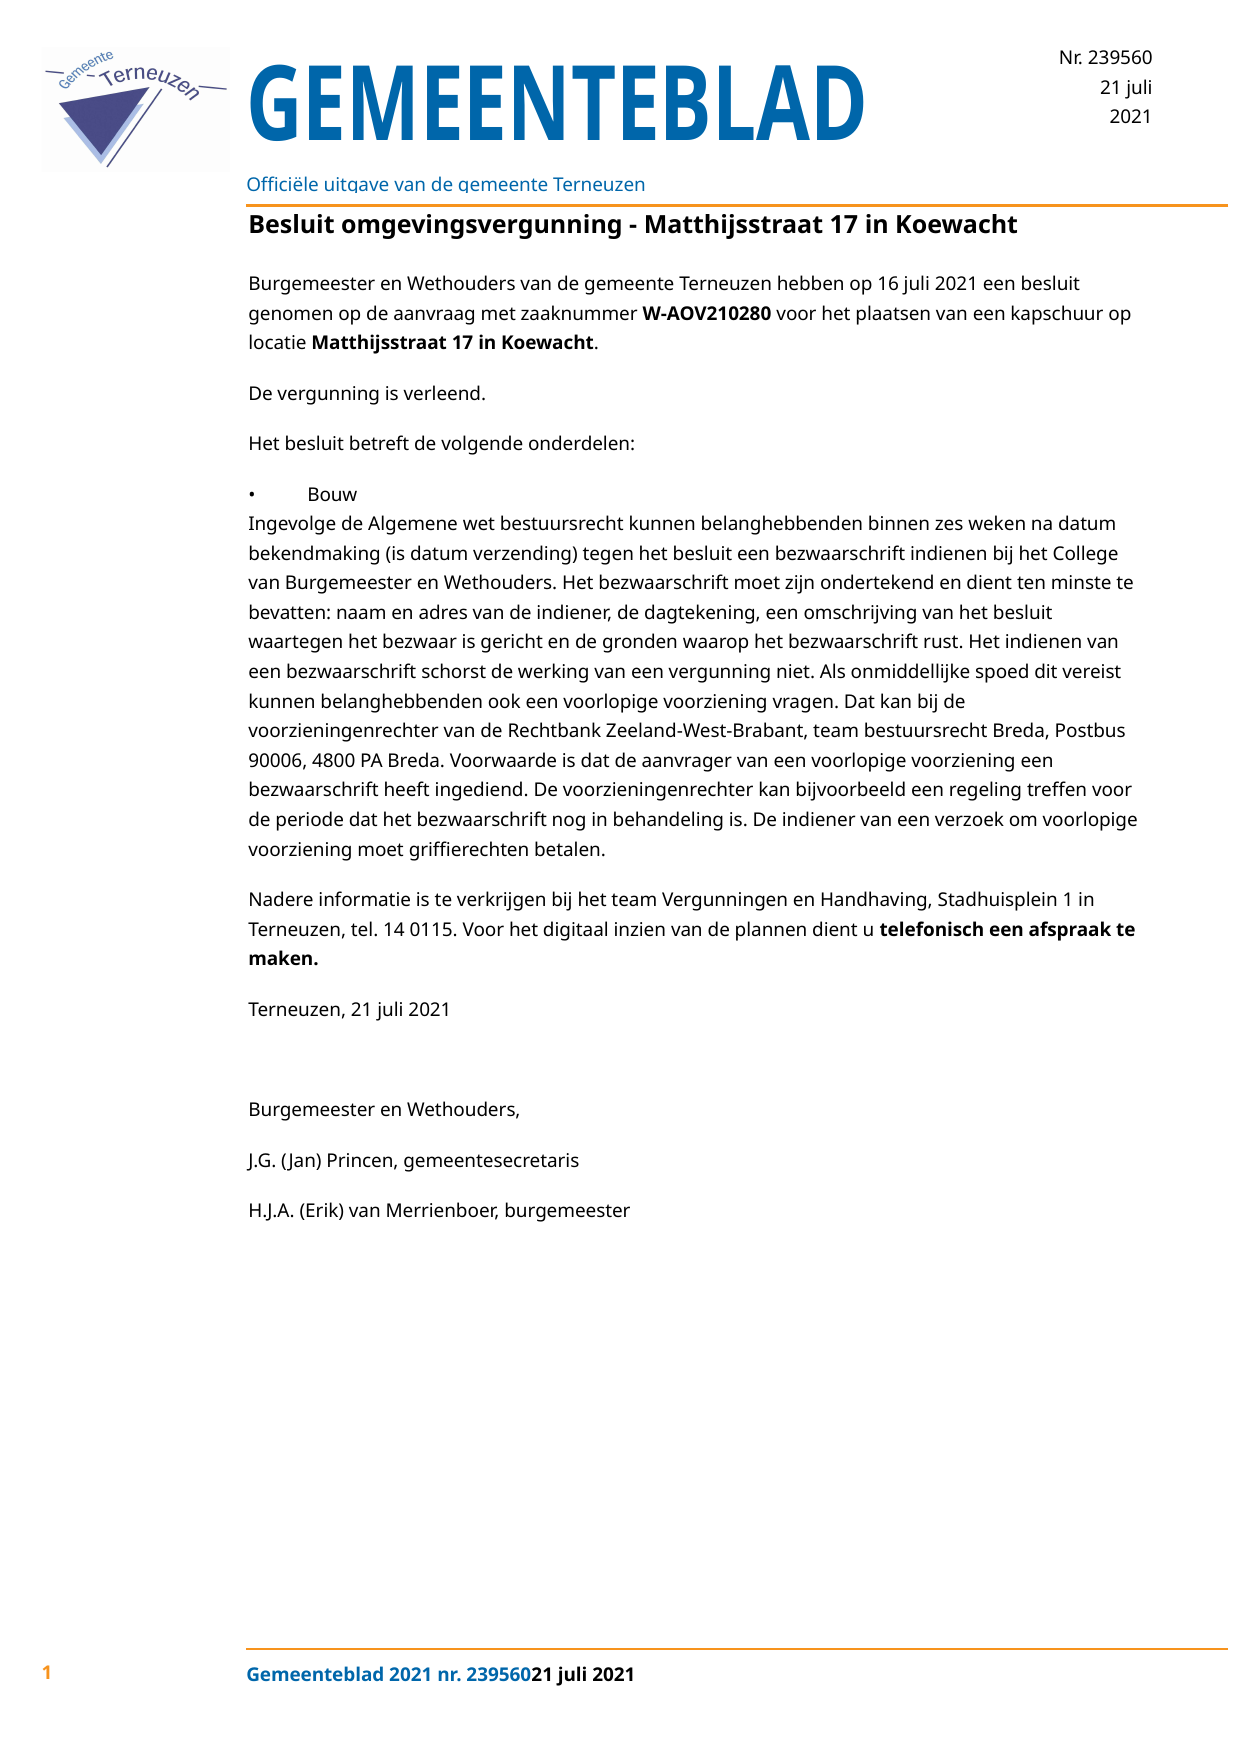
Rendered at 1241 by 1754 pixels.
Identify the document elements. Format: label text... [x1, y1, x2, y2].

text Nadere informatie is te verkrijgen bij het team Vergunningen en Handhaving, Stadhuisplein 1 in Terneuzen, tel. 14 0115. Voor het digitaal inzien van de plannen dient u telefonisch een afspraak te maken. [248, 886, 1152, 971]
text J.G. (Jan) Princen, gemeentesecretaris [248, 1147, 1152, 1173]
picture [41, 47, 231, 172]
text Het besluit betreft de volgende onderdelen: [248, 430, 1152, 456]
text De vergunning is verleend. [248, 380, 1152, 406]
text Burgemeester en Wethouders van de gemeente Terneuzen hebben op 16 juli 2021 een besluit genomen op de aanvraag met zaaknummer W-AOV210280 voor het plaatsen van een kapschuur op locatie Matthijsstraat 17 in Koewacht. [248, 270, 1152, 355]
text Besluit omgevingsvergunning - Matthijsstraat 17 in Koewacht [248, 207, 1152, 241]
list Bouw [248, 481, 1152, 506]
text H.J.A. (Erik) van Merrienboer, burgemeester [248, 1197, 1152, 1223]
text Terneuzen, 21 juli 2021 [248, 996, 1152, 1021]
text Burgemeester en Wethouders, [248, 1097, 1152, 1122]
text Ingevolge de Algemene wet bestuursrecht kunnen belanghebbenden binnen zes weken na datum bekendmaking (is datum verzending) tegen het besluit een bezwaarschrift indienen bij het College van Burgemeester en Wethouders. Het bezwaarschrift moet zijn ondertekend en dient ten minste te bevatten: naam en adres van de indiener, de dagtekening, een omschrijving van het besluit waartegen het bezwaar is gericht en de gronden waarop het bezwaarschrift rust. Het indienen van een bezwaarschrift schorst de werking van een vergunning niet. Als onmiddellijke spoed dit vereist kunnen belanghebbenden ook een voorlopige voorziening vragen. Dat kan bij de voorzieningenrechter van de Rechtbank Zeeland-West-Brabant, team bestuursrecht Breda, Postbus 90006, 4800 PA Breda. Voorwaarde is dat de aanvrager van een voorlopige voorziening een bezwaarschrift heeft ingediend. De voorzieningenrechter kan bijvoorbeeld een regeling treffen voor de periode dat het bezwaarschrift nog in behandeling is. De indiener van een verzoek om voorlopige voorziening moet griffierechten betalen. [248, 510, 1152, 861]
